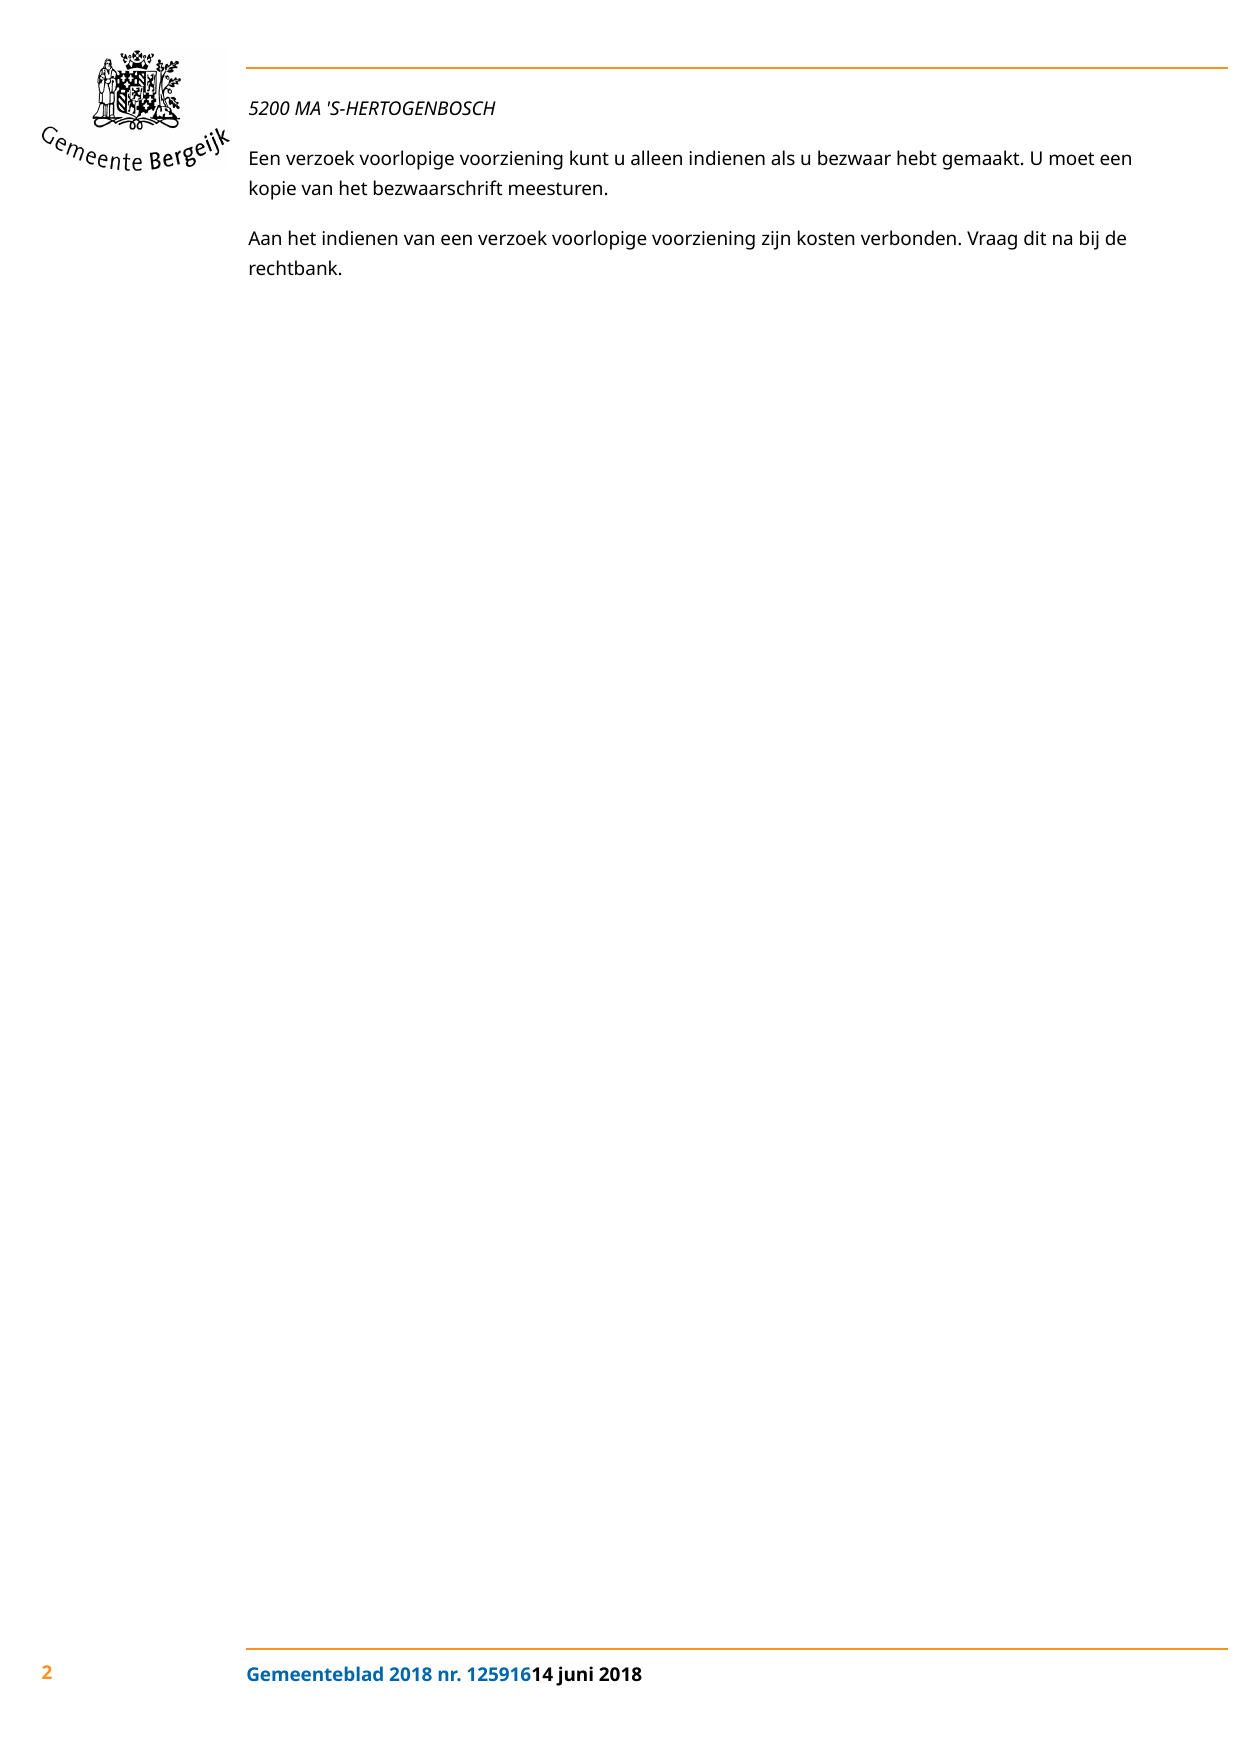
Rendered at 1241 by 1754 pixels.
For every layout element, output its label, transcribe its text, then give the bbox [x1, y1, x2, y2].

text Een verzoek voorlopige voorziening kunt u alleen indienen als u bezwaar hebt gemaakt. U moet een kopie van het bezwaarschrift meesturen. [248, 145, 1152, 201]
text Aan het indienen van een verzoek voorlopige voorziening zijn kosten verbonden. Vraag dit na bij de rechtbank. [248, 225, 1152, 281]
text 5200 MA 'S-HERTOGENBOSCH [248, 95, 1152, 121]
picture [41, 47, 231, 172]
